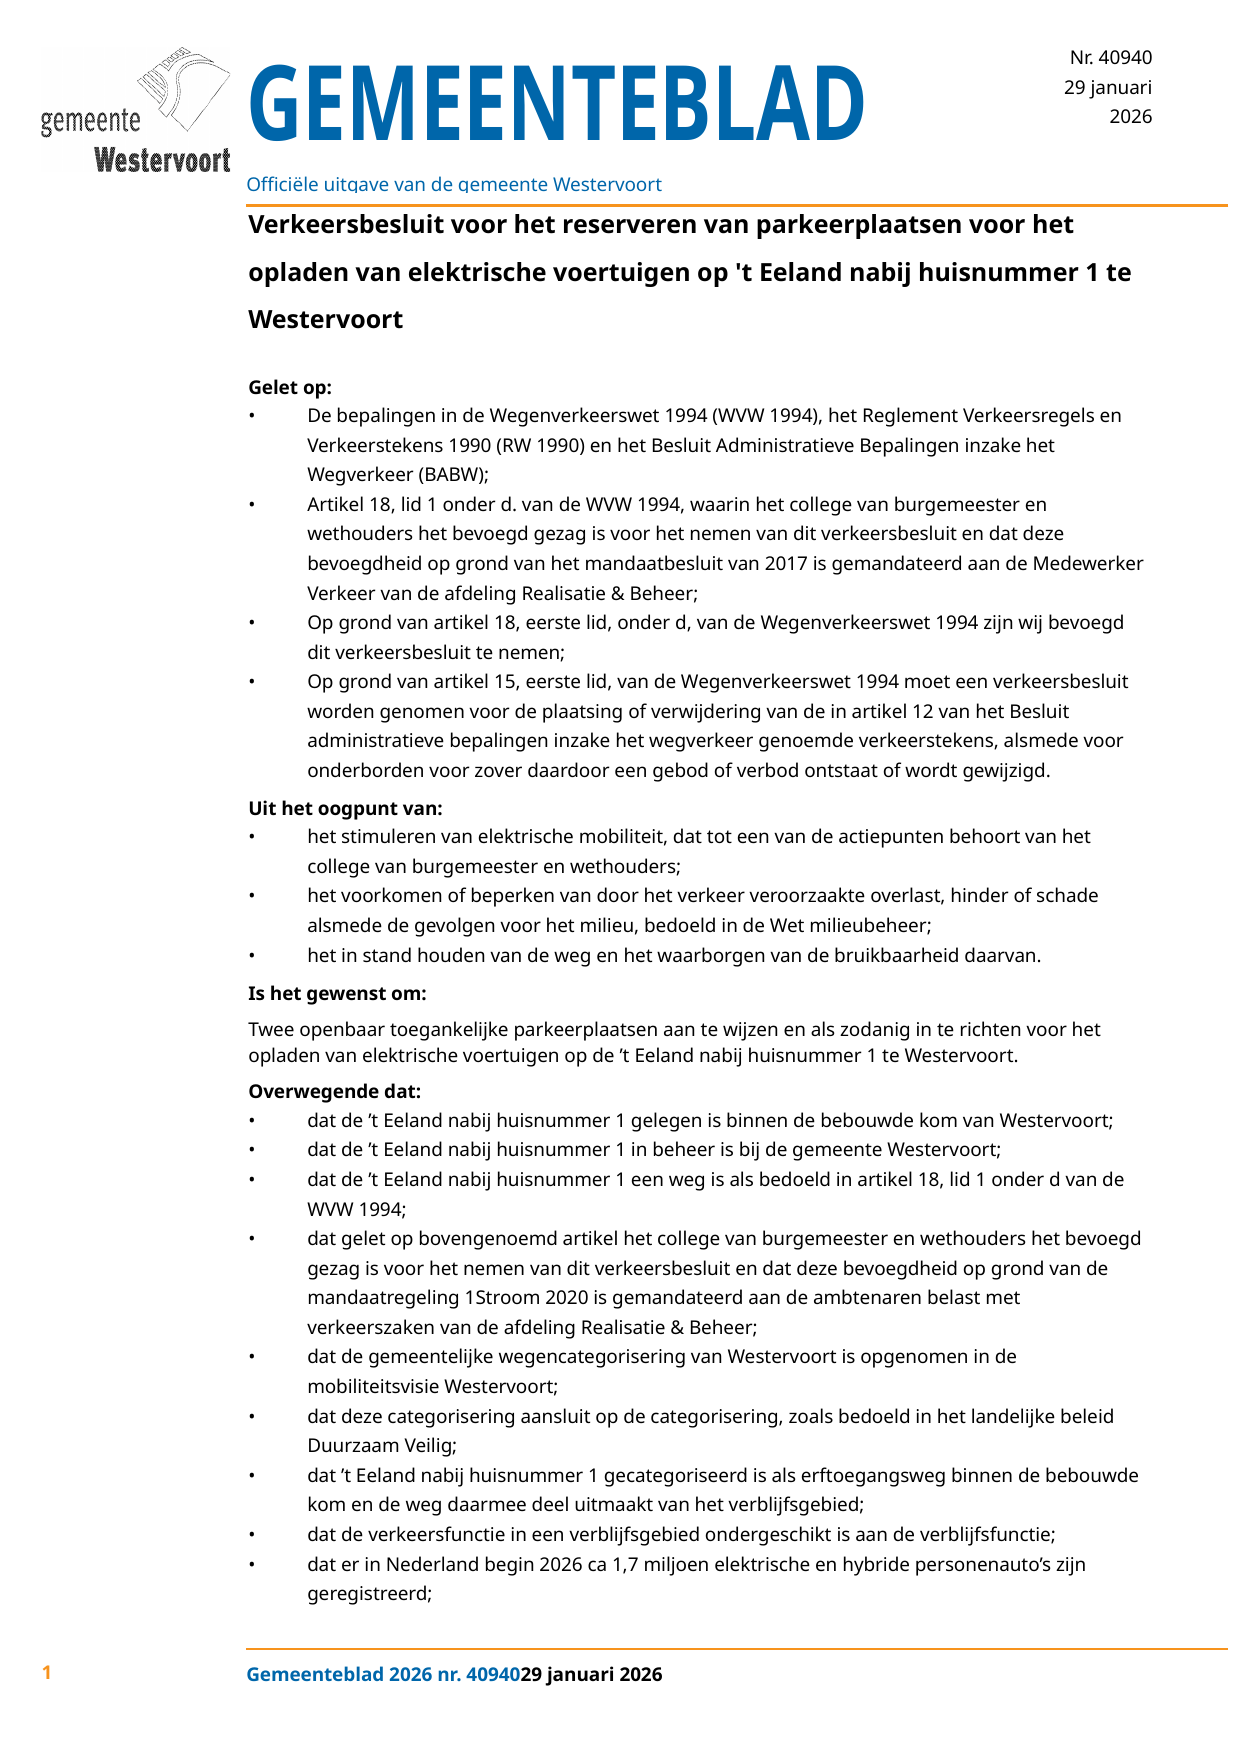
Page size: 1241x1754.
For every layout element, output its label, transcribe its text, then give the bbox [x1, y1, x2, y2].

text Uit het oogpunt van: [248, 795, 1152, 821]
list dat deze categorisering aansluit op de categorisering, zoals bedoeld in het landelijke beleid Duurzaam Veilig; [248, 1403, 1152, 1458]
text Twee openbaar toegankelijke parkeerplaatsen aan te wijzen en als zodanig in te richten voor het opladen van elektrische voertuigen op de ’t Eeland nabij huisnummer 1 te Westervoort. [248, 1016, 1152, 1068]
list dat er in Nederland begin 2026 ca 1,7 miljoen elektrische en hybride personenauto’s zijn geregistreerd; [248, 1551, 1152, 1606]
list dat ’t Eeland nabij huisnummer 1 gecategoriseerd is als erftoegangsweg binnen de bebouwde kom en de weg daarmee deel uitmaakt van het verblijfsgebied; [248, 1462, 1152, 1517]
text Overwegende dat: [248, 1079, 1152, 1104]
text Verkeersbesluit voor het reserveren van parkeerplaatsen voor het opladen van elektrische voertuigen op 't Eeland nabij huisnummer 1 te Westervoort [248, 207, 1152, 336]
list dat de ’t Eeland nabij huisnummer 1 gelegen is binnen de bebouwde kom van Westervoort; [248, 1107, 1152, 1133]
list dat de gemeentelijke wegencategorisering van Westervoort is opgenomen in de mobiliteitsvisie Westervoort; [248, 1344, 1152, 1399]
list De bepalingen in de Wegenverkeerswet 1994 (WVW 1994), het Reglement Verkeersregels en Verkeerstekens 1990 (RW 1990) en het Besluit Administratieve Bepalingen inzake het Wegverkeer (BABW); [248, 402, 1152, 487]
list dat de ’t Eeland nabij huisnummer 1 een weg is als bedoeld in artikel 18, lid 1 onder d van de WVW 1994; [248, 1166, 1152, 1222]
list het voorkomen of beperken van door het verkeer veroorzaakte overlast, hinder of schade alsmede de gevolgen voor het milieu, bedoeld in de Wet milieubeheer; [248, 883, 1152, 938]
text Gelet op: [248, 374, 1152, 399]
list Op grond van artikel 18, eerste lid, onder d, van de Wegenverkeerswet 1994 zijn wij bevoegd dit verkeersbesluit te nemen; [248, 609, 1152, 664]
list dat de verkeersfunctie in een verblijfsgebied ondergeschikt is aan de verblijfsfunctie; [248, 1521, 1152, 1547]
list dat de ’t Eeland nabij huisnummer 1 in beheer is bij de gemeente Westervoort; [248, 1137, 1152, 1162]
list dat gelet op bovengenoemd artikel het college van burgemeester en wethouders het bevoegd gezag is voor het nemen van dit verkeersbesluit en dat deze bevoegdheid op grond van de mandaatregeling 1Stroom 2020 is gemandateerd aan de ambtenaren belast met verkeerszaken van de afdeling Realisatie & Beheer; [248, 1225, 1152, 1340]
text Is het gewenst om: [248, 980, 1152, 1005]
list Artikel 18, lid 1 onder d. van de WVW 1994, waarin het college van burgemeester en wethouders het bevoegd gezag is voor het nemen van dit verkeersbesluit en dat deze bevoegdheid op grond van het mandaatbesluit van 2017 is gemandateerd aan de Medewerker Verkeer van de afdeling Realisatie & Beheer; [248, 491, 1152, 605]
picture [41, 47, 231, 172]
list het in stand houden van de weg en het waarborgen van de bruikbaarheid daarvan. [248, 942, 1152, 967]
list Op grond van artikel 15, eerste lid, van de Wegenverkeerswet 1994 moet een verkeersbesluit worden genomen voor de plaatsing of verwijdering van de in artikel 12 van het Besluit administratieve bepalingen inzake het wegverkeer genoemde verkeerstekens, alsmede voor onderborden voor zover daardoor een gebod of verbod ontstaat of wordt gewijzigd. [248, 668, 1152, 783]
list het stimuleren van elektrische mobiliteit, dat tot een van de actiepunten behoort van het college van burgemeester en wethouders; [248, 823, 1152, 879]
